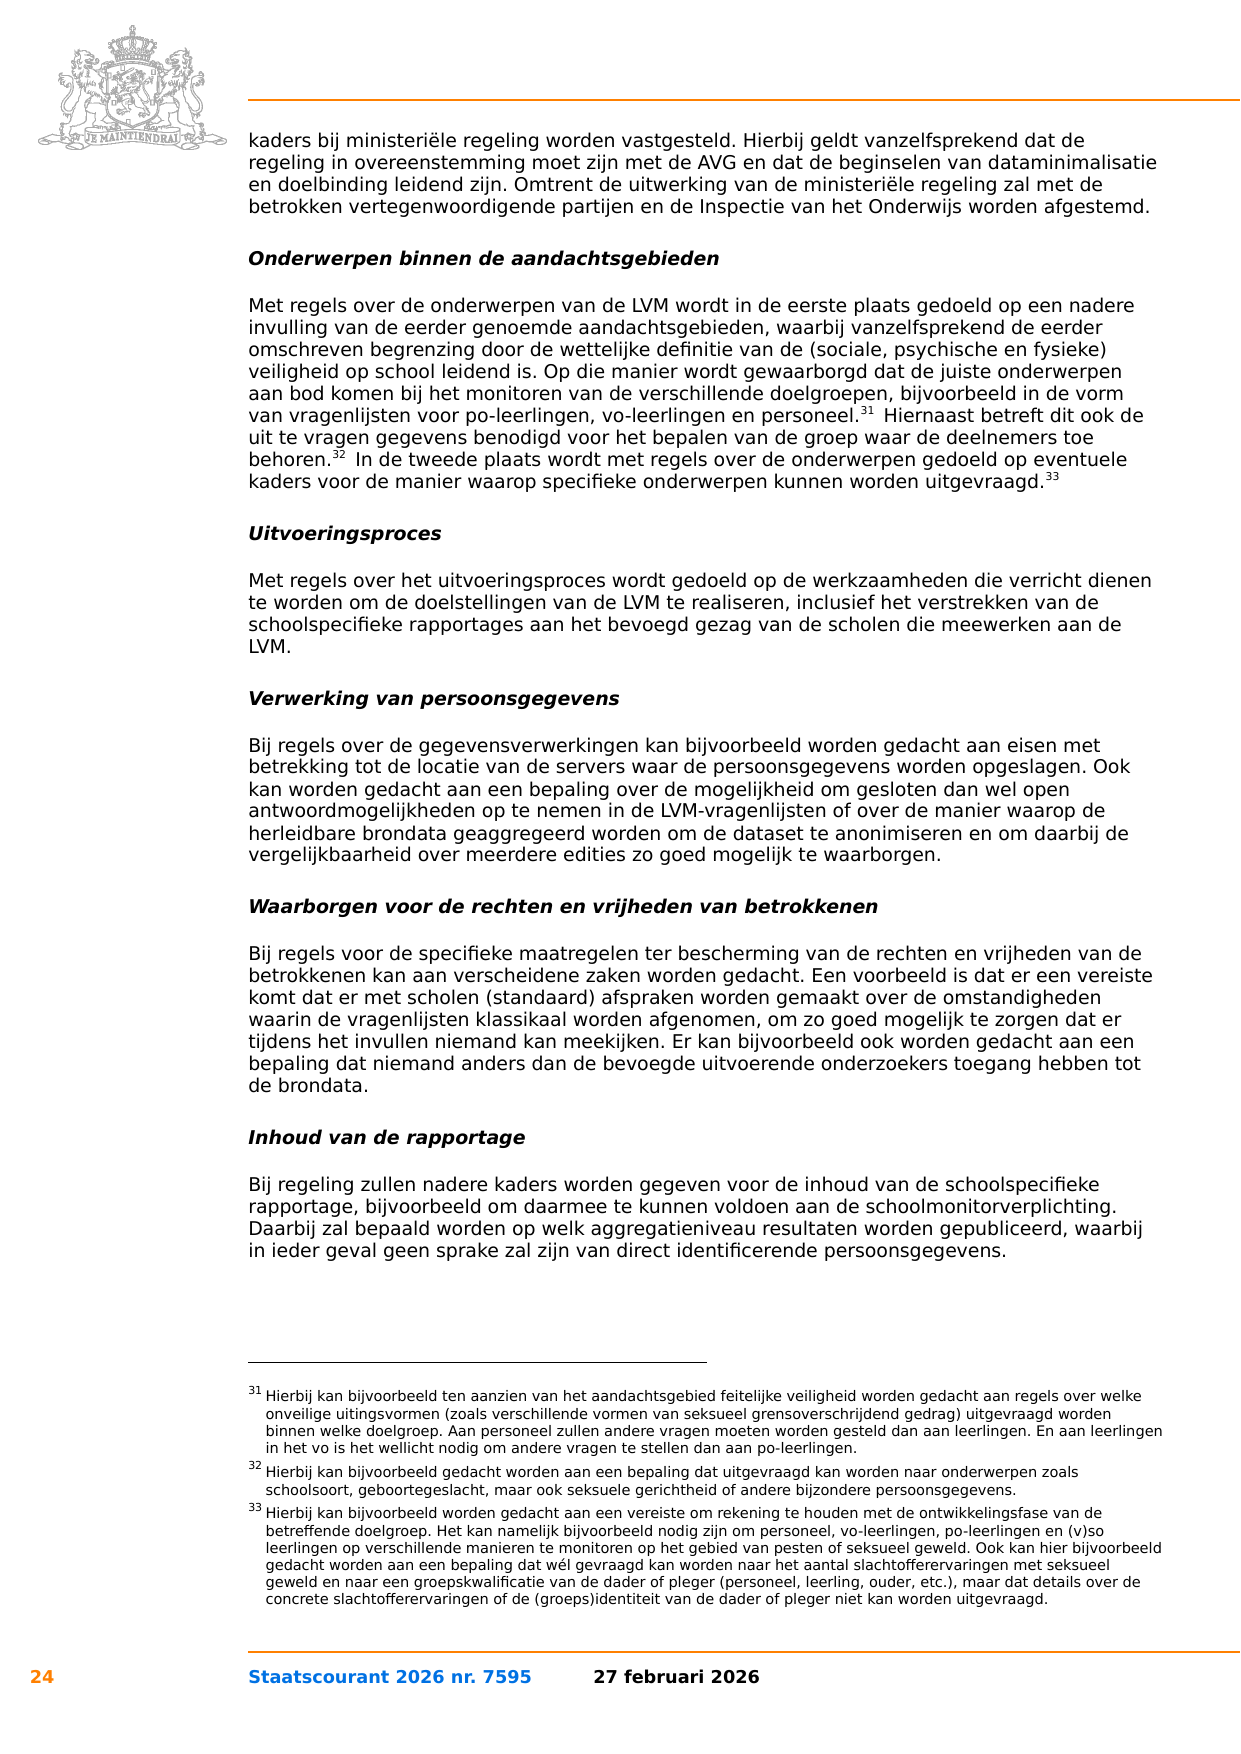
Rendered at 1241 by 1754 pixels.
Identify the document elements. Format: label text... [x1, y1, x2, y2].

subtitle Uitvoeringsproces [248, 523, 1163, 544]
text Hierbij kan bijvoorbeeld worden gedacht aan een vereiste om rekening te houden met de ontwikkelingsfase van de betreffende doelgroep. Het kan namelijk bijvoorbeeld nodig zijn om personeel, vo-leerlingen, po-leerlingen en (v)so leerlingen op verschillende manieren te monitoren op het gebied van pesten of seksueel geweld. Ook kan hier bijvoorbeeld gedacht worden aan een bepaling dat wél gevraagd kan worden naar het aantal slachtofferervaringen met seksueel geweld en naar een groepskwalificatie van de dader of pleger (personeel, leerling, ouder, etc.), maar dat details over de concrete slachtofferervaringen of de (groeps)identiteit van de dader of pleger niet kan worden uitgevraagd. [248, 1501, 1163, 1608]
subtitle Inhoud van de rapportage [248, 1127, 1163, 1149]
text Bij regels over de gegevensverwerkingen kan bijvoorbeeld worden gedacht aan eisen met betrekking tot de locatie van de servers waar de persoonsgegevens worden opgeslagen. Ook kan worden gedacht aan een bepaling over de mogelijkheid om gesloten dan wel open antwoordmogelijkheden op te nemen in de LVM-vragenlijsten of over de manier waarop de herleidbare brondata geaggregeerd worden om de dataset te anonimiseren en om daarbij de vergelijkbaarheid over meerdere edities zo goed mogelijk te waarborgen. [248, 734, 1163, 866]
text Bij regels voor de specifieke maatregelen ter bescherming van de rechten en vrijheden van de betrokkenen kan aan verscheidene zaken worden gedacht. Een voorbeeld is dat er een vereiste komt dat er met scholen (standaard) afspraken worden gemaakt over de omstandigheden waarin de vragenlijsten klassikaal worden afgenomen, om zo goed mogelijk te zorgen dat er tijdens het invullen niemand kan meekijken. Er kan bijvoorbeeld ook worden gedacht aan een bepaling dat niemand anders dan de bevoegde uitvoerende onderzoekers toegang hebben tot de brondata. [248, 943, 1163, 1097]
text Hierbij kan bijvoorbeeld ten aanzien van het aandachtsgebied feitelijke veiligheid worden gedacht aan regels over welke onveilige uitingsvormen (zoals verschillende vormen van seksueel grensoverschrijdend gedrag) uitgevraagd worden binnen welke doelgroep. Aan personeel zullen andere vragen moeten worden gesteld dan aan leerlingen. En aan leerlingen in het vo is het wellicht nodig om andere vragen te stellen dan aan po-leerlingen. [248, 1384, 1163, 1457]
picture [38, 25, 227, 150]
subtitle Onderwerpen binnen de aandachtsgebieden [248, 248, 1163, 270]
text Hierbij kan bijvoorbeeld gedacht worden aan een bepaling dat uitgevraagd kan worden naar onderwerpen zoals schoolsoort, geboortegeslacht, maar ook seksuele gerichtheid of andere bijzondere persoonsgegevens. [248, 1459, 1163, 1498]
text Met regels over het uitvoeringsproces wordt gedoeld op de werkzaamheden die verricht dienen te worden om de doelstellingen van de LVM te realiseren, inclusief het verstrekken van de schoolspecifieke rapportages aan het bevoegd gezag van de scholen die meewerken aan de LVM. [248, 569, 1163, 657]
text kaders bij ministeriële regeling worden vastgesteld. Hierbij geldt vanzelfsprekend dat de regeling in overeenstemming moet zijn met de AVG en dat de beginselen van dataminimalisatie en doelbinding leidend zijn. Omtrent de uitwerking van de ministeriële regeling zal met de betrokken vertegenwoordigende partijen en de Inspectie van het Onderwijs worden afgestemd. [248, 130, 1163, 218]
subtitle Verwerking van persoonsgegevens [248, 687, 1163, 709]
subtitle Waarborgen voor de rechten en vrijheden van betrokkenen [248, 896, 1163, 918]
text Bij regeling zullen nadere kaders worden gegeven voor de inhoud van de schoolspecifieke rapportage, bijvoorbeeld om daarmee te kunnen voldoen aan de schoolmonitorverplichting. Daarbij zal bepaald worden op welk aggregatieniveau resultaten worden gepubliceerd, waarbij in ieder geval geen sprake zal zijn van direct identificerende persoonsgegevens. [248, 1174, 1163, 1262]
text Met regels over de onderwerpen van de LVM wordt in de eerste plaats gedoeld op een nadere invulling van de eerder genoemde aandachtsgebieden, waarbij vanzelfsprekend de eerder omschreven begrenzing door de wettelijke definitie van de (sociale, psychische en fysieke) veiligheid op school leidend is. Op die manier wordt gewaarborgd dat de juiste onderwerpen aan bod komen bij het monitoren van de verschillende doelgroepen, bijvoorbeeld in de vorm van vragenlijsten voor po-leerlingen, vo-leerlingen en personeel. Hiernaast betreft dit ook de uit te vragen gegevens benodigd voor het bepalen van de groep waar de deelnemers toe behoren. In de tweede plaats wordt met regels over de onderwerpen gedoeld op eventuele kaders voor de manier waarop specifieke onderwerpen kunnen worden uitgevraagd. [248, 295, 1163, 493]
